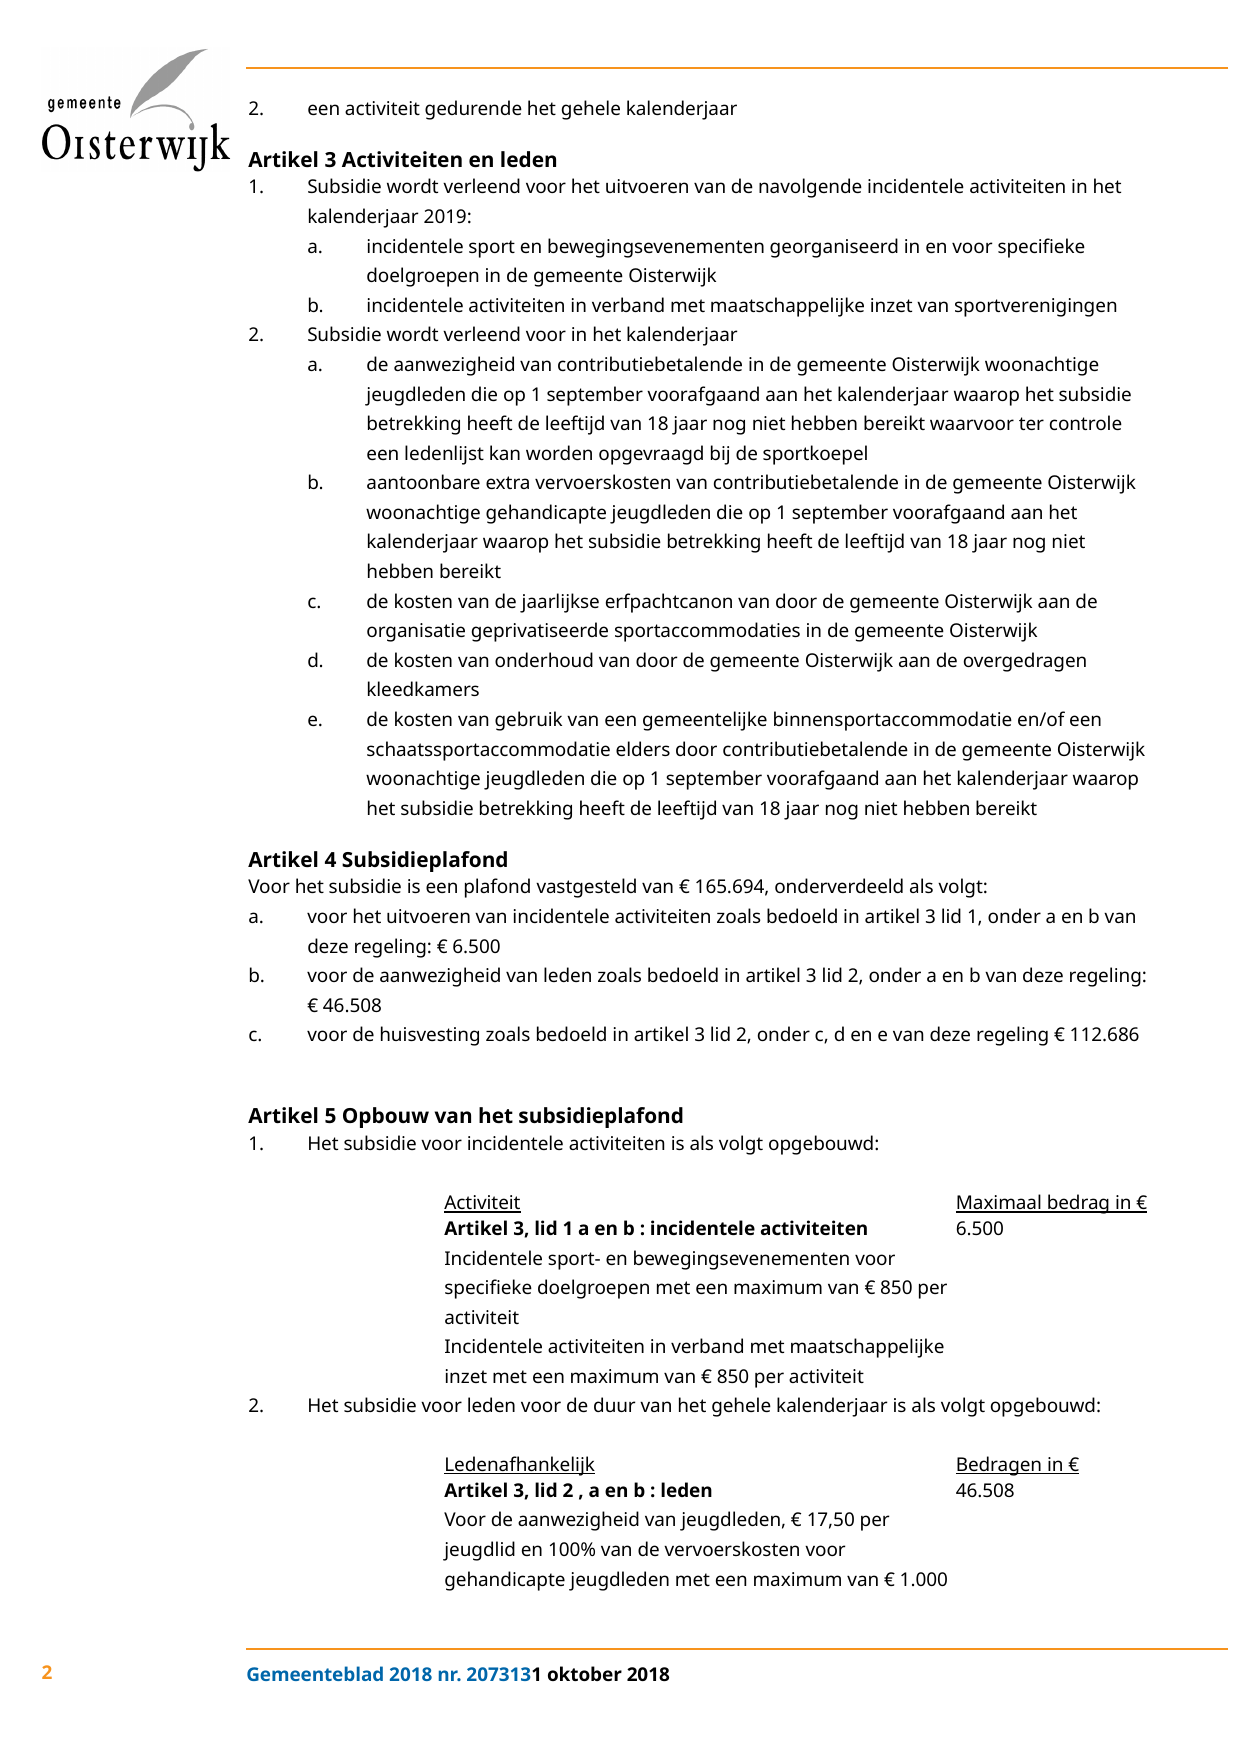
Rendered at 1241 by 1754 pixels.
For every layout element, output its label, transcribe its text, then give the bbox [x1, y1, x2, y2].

list de kosten van de jaarlijkse erfpachtcanon van door de gemeente Oisterwijk aan de organisatie geprivatiseerde sportaccommodaties in de gemeente Oisterwijk [307, 588, 1152, 643]
list voor de aanwezigheid van leden zoals bedoeld in artikel 3 lid 2, onder a en b van deze regeling: € 46.508 [248, 962, 1152, 1018]
table_cell 6.500 [956, 1215, 1152, 1389]
text Voor het subsidie is een plafond vastgesteld van € 165.694, onderverdeeld als volgt: [248, 874, 1152, 899]
list incidentele activiteiten in verband met maatschappelijke inzet van sportverenigingen [307, 292, 1152, 318]
table_header Bedragen in € [956, 1451, 1152, 1477]
list incidentele sport en bewegingsevenementen georganiseerd in en voor specifieke doelgroepen in de gemeente Oisterwijk [307, 233, 1152, 288]
table_cell Artikel 3, lid 2 , a en b : leden Voor de aanwezigheid van jeugdleden, € 17,50 per jeugdlid en 100% van de vervoerskosten voor gehandicapte jeugdleden met een maximum van € 1.000 [444, 1477, 956, 1591]
table_header Activiteit [444, 1189, 956, 1215]
table_cell [248, 1477, 444, 1591]
text Artikel 4 Subsidieplafond [248, 845, 1152, 874]
list Het subsidie voor leden voor de duur van het gehele kalenderjaar is als volgt opgebouwd: [248, 1392, 1152, 1418]
list voor de huisvesting zoals bedoeld in artikel 3 lid 2, onder c, d en e van deze regeling € 112.686 [248, 1022, 1152, 1047]
list Het subsidie voor incidentele activiteiten is als volgt opgebouwd: [248, 1130, 1152, 1156]
table_header Ledenafhankelijk [444, 1451, 956, 1477]
list Subsidie wordt verleend voor het uitvoeren van de navolgende incidentele activiteiten in het kalenderjaar 2019: [248, 174, 1152, 229]
picture [41, 47, 231, 172]
list de kosten van onderhoud van door de gemeente Oisterwijk aan de overgedragen kleedkamers [307, 647, 1152, 702]
list de kosten van gebruik van een gemeentelijke binnensportaccommodatie en/of een schaatssportaccommodatie elders door contributiebetalende in de gemeente Oisterwijk woonachtige jeugdleden die op 1 september voorafgaand aan het kalenderjaar waarop het subsidie betrekking heeft de leeftijd van 18 jaar nog niet hebben bereikt [307, 706, 1152, 821]
text Artikel 3 Activiteiten en leden [248, 145, 1152, 174]
table_cell 46.508 [956, 1477, 1152, 1591]
list Subsidie wordt verleend voor in het kalenderjaar [248, 322, 1152, 347]
text Artikel 5 Opbouw van het subsidieplafond [248, 1102, 1152, 1130]
table_cell Artikel 3, lid 1 a en b : incidentele activiteiten Incidentele sport- en bewegingsevenementen voor specifieke doelgroepen met een maximum van € 850 per activiteit Incidentele activiteiten in verband met maatschappelijke inzet met een maximum van € 850 per activiteit [444, 1215, 956, 1389]
table_header [248, 1451, 444, 1477]
table_header [248, 1189, 444, 1215]
table_header Maximaal bedrag in € [956, 1189, 1152, 1215]
list aantoonbare extra vervoerskosten van contributiebetalende in de gemeente Oisterwijk woonachtige gehandicapte jeugdleden die op 1 september voorafgaand aan het kalenderjaar waarop het subsidie betrekking heeft de leeftijd van 18 jaar nog niet hebben bereikt [307, 469, 1152, 584]
list voor het uitvoeren van incidentele activiteiten zoals bedoeld in artikel 3 lid 1, onder a en b van deze regeling: € 6.500 [248, 903, 1152, 959]
list een activiteit gedurende het gehele kalenderjaar [248, 95, 1152, 121]
table_cell [248, 1215, 444, 1389]
list de aanwezigheid van contributiebetalende in de gemeente Oisterwijk woonachtige jeugdleden die op 1 september voorafgaand aan het kalenderjaar waarop het subsidie betrekking heeft de leeftijd van 18 jaar nog niet hebben bereikt waarvoor ter controle een ledenlijst kan worden opgevraagd bij de sportkoepel [307, 351, 1152, 466]
